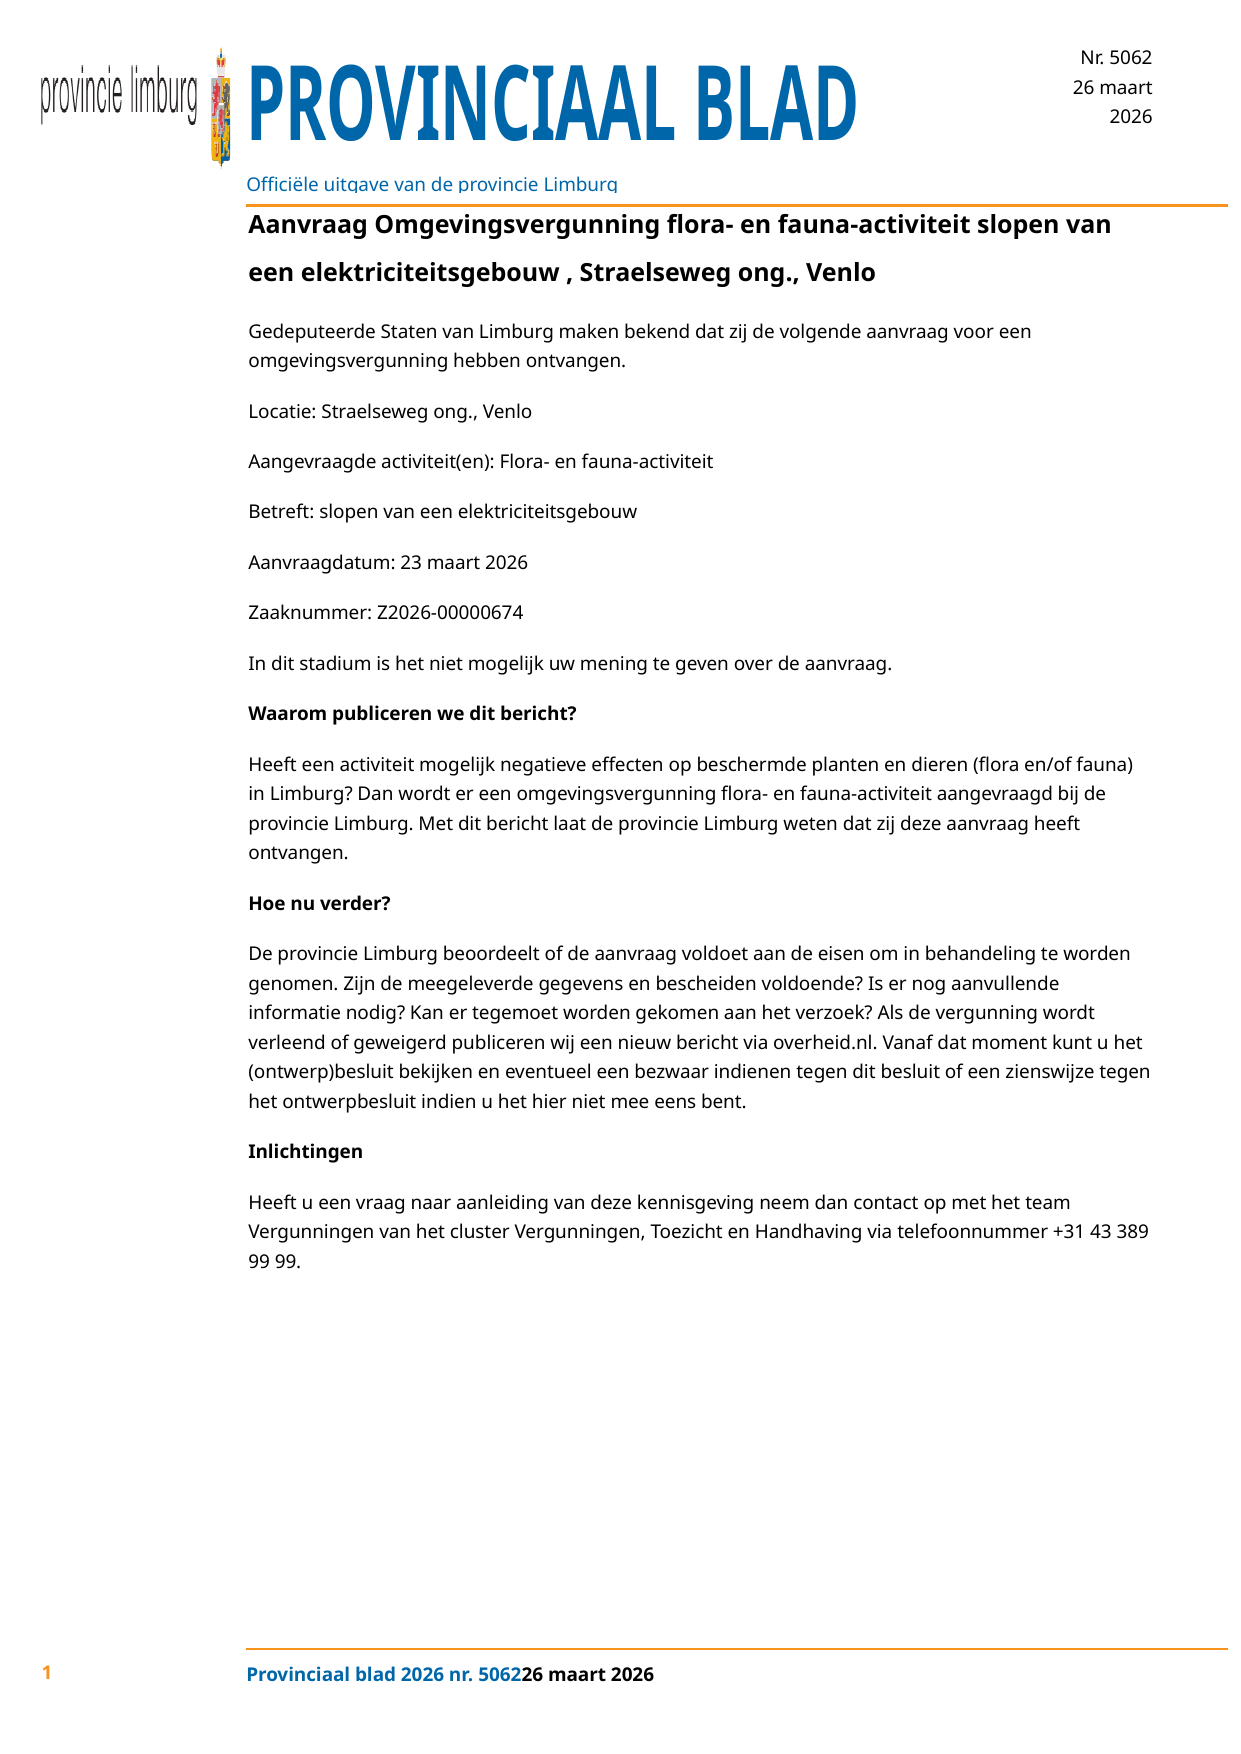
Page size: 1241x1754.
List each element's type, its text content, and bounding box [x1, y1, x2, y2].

text Locatie: Straelseweg ong., Venlo [248, 398, 1152, 424]
text Heeft u een vraag naar aanleiding van deze kennisgeving neem dan contact op met het team Vergunningen van het cluster Vergunningen, Toezicht en Handhaving via telefoonnummer +31 43 389 99 99. [248, 1189, 1152, 1274]
text De provincie Limburg beoordeelt of de aanvraag voldoet aan de eisen om in behandeling te worden genomen. Zijn de meegeleverde gegevens en bescheiden voldoende? Is er nog aanvullende informatie nodig? Kan er tegemoet worden gekomen aan het verzoek? Als de vergunning wordt verleend of geweigerd publiceren wij een nieuw bericht via overheid.nl. Vanaf dat moment kunt u het (ontwerp)besluit bekijken en eventueel een bezwaar indienen tegen dit besluit of een zienswijze tegen het ontwerpbesluit indien u het hier niet mee eens bent. [248, 940, 1152, 1114]
picture [41, 47, 231, 172]
text Heeft een activiteit mogelijk negatieve effecten op beschermde planten en dieren (flora en/of fauna) in Limburg? Dan wordt er een omgevingsvergunning flora- en fauna-activiteit aangevraagd bij de provincie Limburg. Met dit bericht laat de provincie Limburg weten dat zij deze aanvraag heeft ontvangen. [248, 751, 1152, 865]
text Aangevraagde activiteit(en): Flora- en fauna-activiteit [248, 448, 1152, 474]
text Hoe nu verder? [248, 890, 1152, 916]
text In dit stadium is het niet mogelijk uw mening te geven over de aanvraag. [248, 650, 1152, 676]
text Zaaknummer: Z2026-00000674 [248, 599, 1152, 625]
text Aanvraagdatum: 23 maart 2026 [248, 549, 1152, 575]
text Betreft: slopen van een elektriciteitsgebouw [248, 499, 1152, 524]
text Gedeputeerde Staten van Limburg maken bekend dat zij de volgende aanvraag voor een omgevingsvergunning hebben ontvangen. [248, 318, 1152, 373]
text Inlichtingen [248, 1139, 1152, 1164]
text Aanvraag Omgevingsvergunning flora- en fauna-activiteit slopen van een elektriciteitsgebouw , Straelseweg ong., Venlo [248, 207, 1152, 288]
text Waarom publiceren we dit bericht? [248, 700, 1152, 726]
